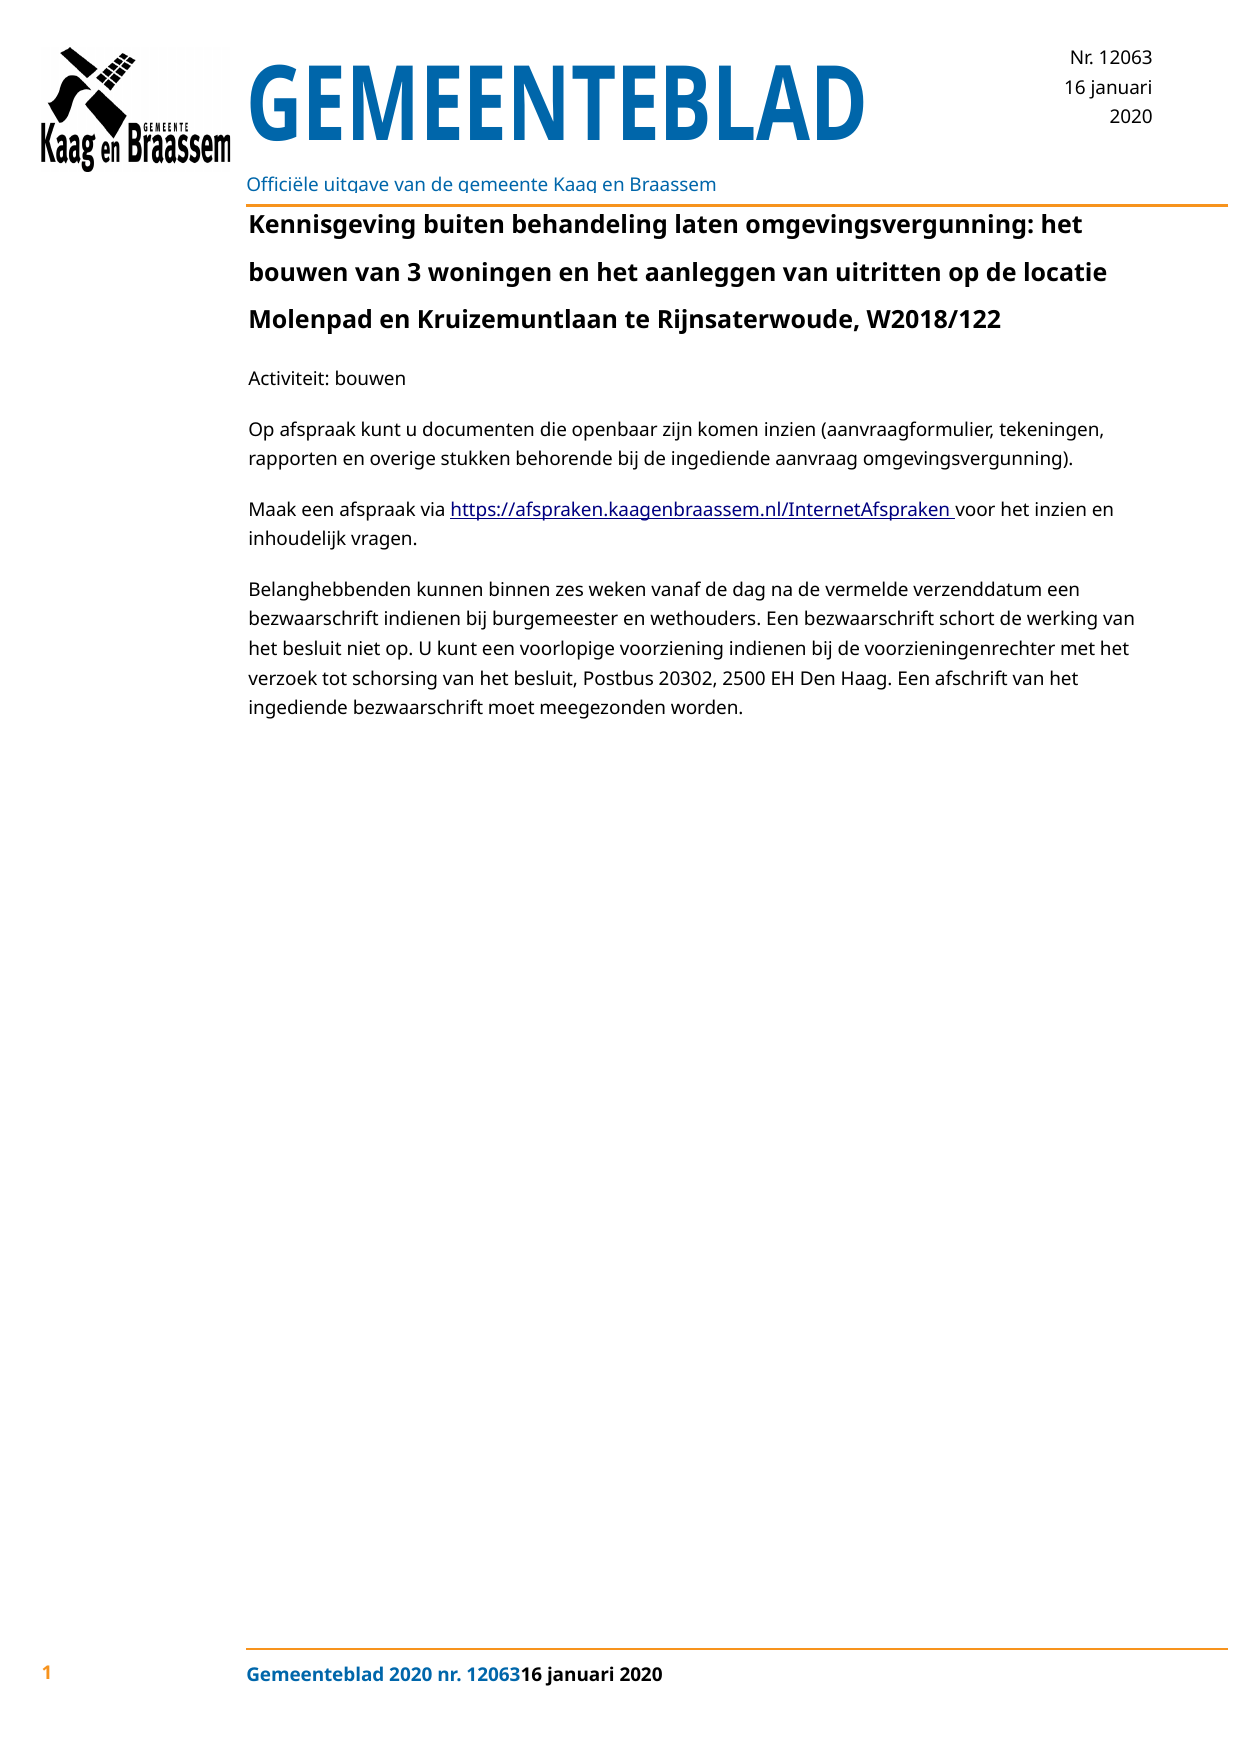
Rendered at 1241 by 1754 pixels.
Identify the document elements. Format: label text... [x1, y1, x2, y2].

text Activiteit: bouwen [248, 366, 1152, 391]
picture [41, 47, 231, 172]
text Kennisgeving buiten behandeling laten omgevingsvergunning: het bouwen van 3 woningen en het aanleggen van uitritten op de locatie Molenpad en Kruizemuntlaan te Rijnsaterwoude, W2018/122 [248, 207, 1152, 336]
text Belanghebbenden kunnen binnen zes weken vanaf de dag na de vermelde verzenddatum een bezwaarschrift indienen bij burgemeester en wethouders. Een bezwaarschrift schort de werking van het besluit niet op. U kunt een voorlopige voorziening indienen bij de voorzieningenrechter met het verzoek tot schorsing van het besluit, Postbus 20302, 2500 EH Den Haag. Een afschrift van het ingediende bezwaarschrift moet meegezonden worden. [248, 576, 1152, 720]
text Op afspraak kunt u documenten die openbaar zijn komen inzien (aanvraagformulier, tekeningen, rapporten en overige stukken behorende bij de ingediende aanvraag omgevingsvergunning). [248, 416, 1152, 471]
text Maak een afspraak via https://afspraken.kaagenbraassem.nl/InternetAfspraken voor het inzien en inhoudelijk vragen. [248, 496, 1152, 551]
